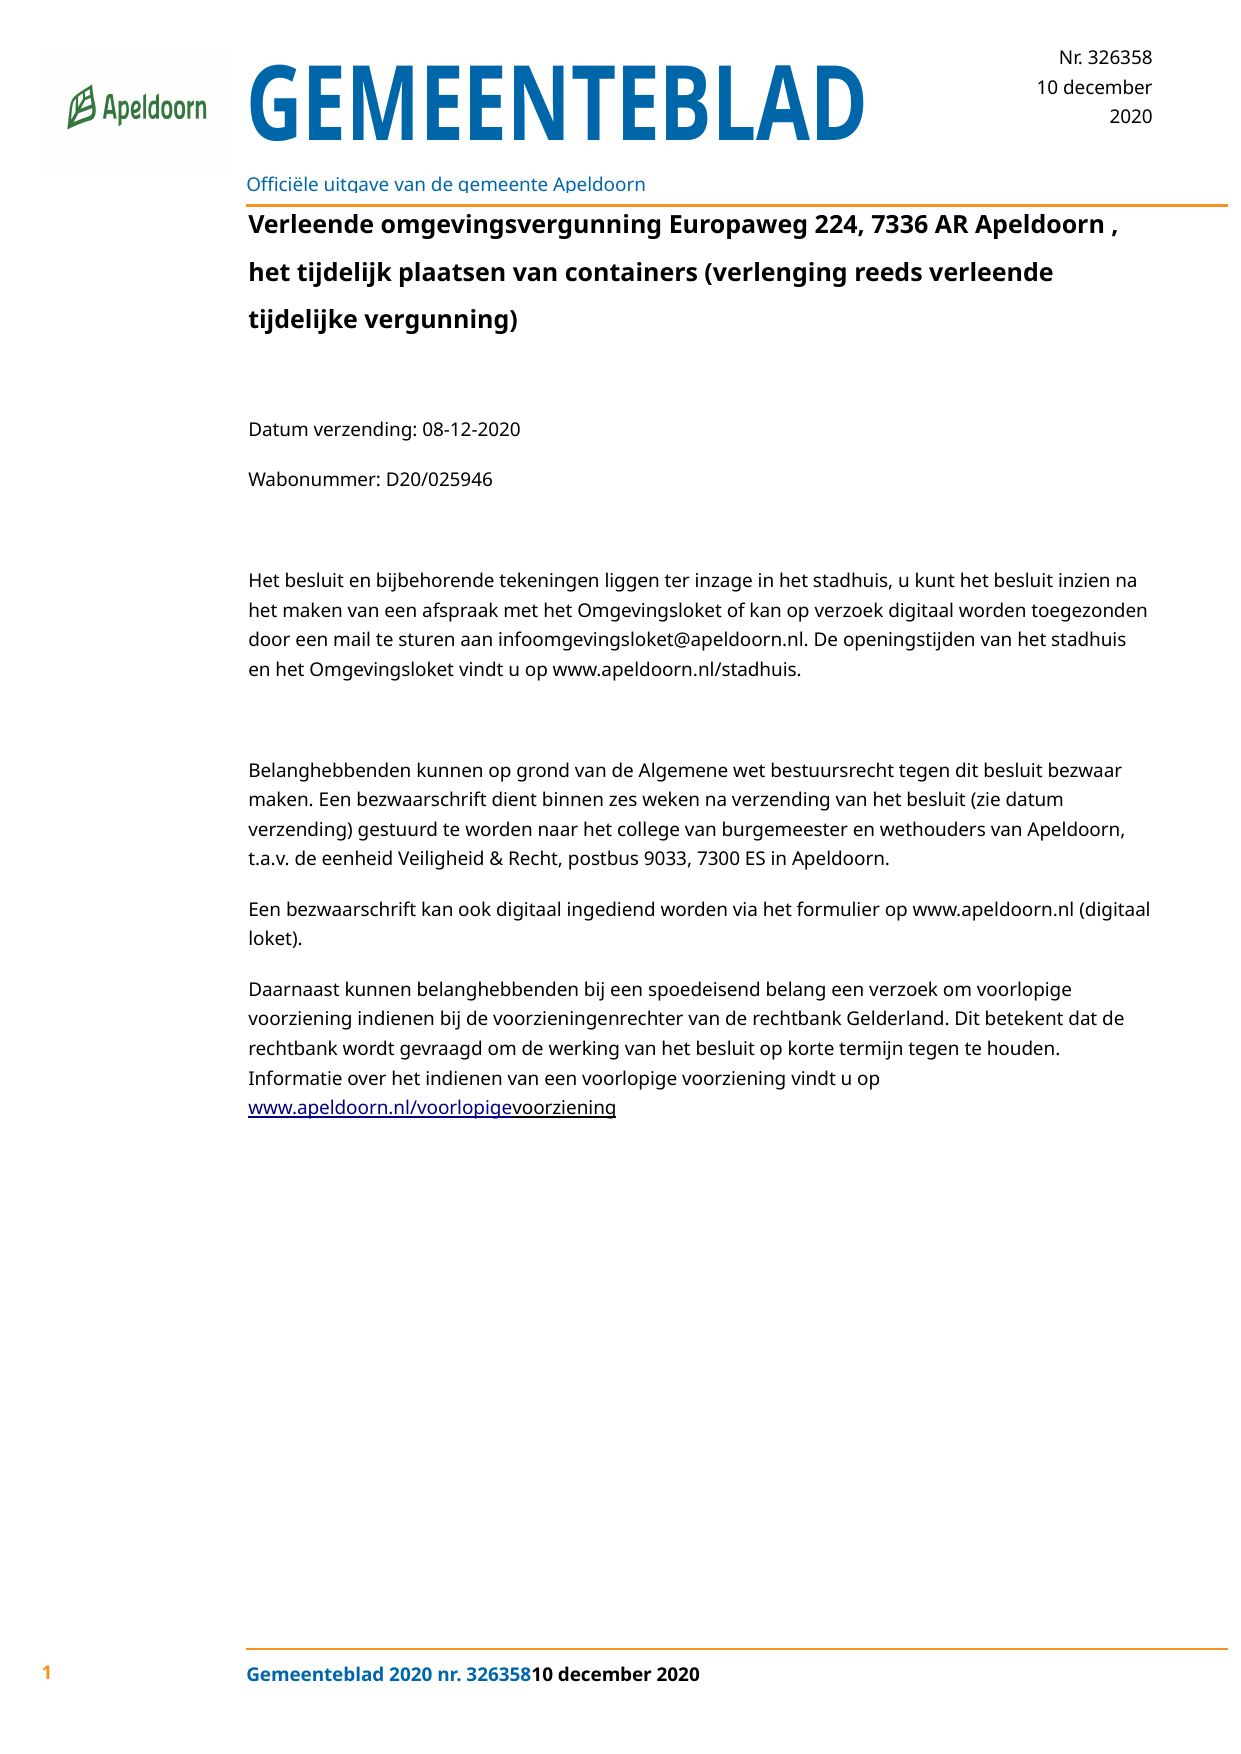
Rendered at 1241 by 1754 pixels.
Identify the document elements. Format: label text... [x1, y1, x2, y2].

picture [41, 47, 231, 172]
text Een bezwaarschrift kan ook digitaal ingediend worden via het formulier op www.apeldoorn.nl (digitaal loket). [248, 896, 1152, 951]
text Datum verzending: 08-12-2020 [248, 416, 1152, 442]
text Het besluit en bijbehorende tekeningen liggen ter inzage in het stadhuis, u kunt het besluit inzien na het maken van een afspraak met het Omgevingsloket of kan op verzoek digitaal worden toegezonden door een mail te sturen aan infoomgevingsloket@apeldoorn.nl. De openingstijden van het stadhuis en het Omgevingsloket vindt u op www.apeldoorn.nl/stadhuis. [248, 567, 1152, 682]
text Daarnaast kunnen belanghebbenden bij een spoedeisend belang een verzoek om voorlopige voorziening indienen bij de voorzieningenrechter van de rechtbank Gelderland. Dit betekent dat de rechtbank wordt gevraagd om de werking van het besluit op korte termijn tegen te houden. Informatie over het indienen van een voorlopige voorziening vindt u op www.apeldoorn.nl/voorlopigevoorziening [248, 976, 1152, 1120]
text Verleende omgevingsvergunning Europaweg 224, 7336 AR Apeldoorn , het tijdelijk plaatsen van containers (verlenging reeds verleende tijdelijke vergunning) [248, 207, 1152, 336]
text Belanghebbenden kunnen op grond van de Algemene wet bestuursrecht tegen dit besluit bezwaar maken. Een bezwaarschrift dient binnen zes weken na verzending van het besluit (zie datum verzending) gestuurd te worden naar het college van burgemeester en wethouders van Apeldoorn, t.a.v. de eenheid Veiligheid & Recht, postbus 9033, 7300 ES in Apeldoorn. [248, 757, 1152, 871]
text Wabonummer: D20/025946 [248, 466, 1152, 492]
